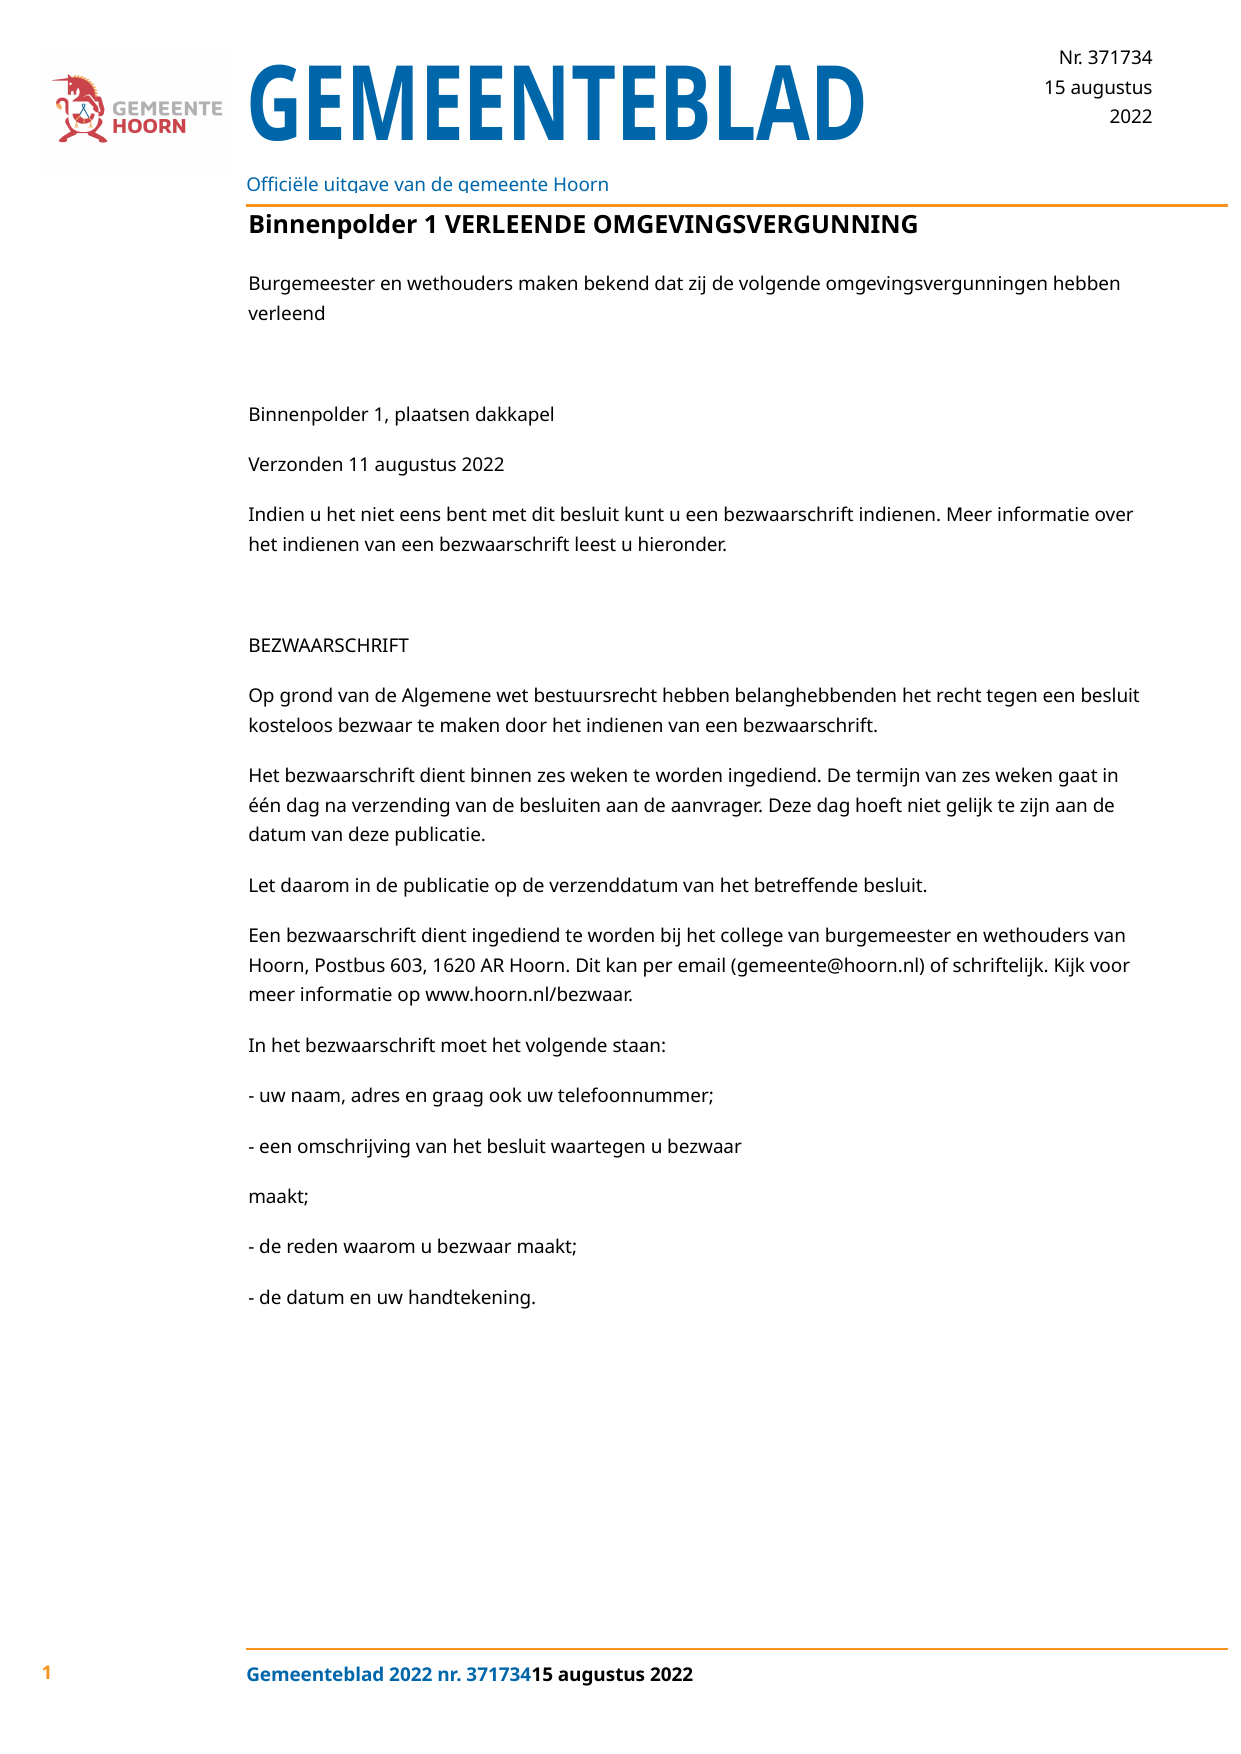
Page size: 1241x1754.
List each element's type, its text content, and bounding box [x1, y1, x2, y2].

text Verzonden 11 augustus 2022 [248, 451, 1152, 477]
text - de datum en uw handtekening. [248, 1284, 1152, 1310]
text Burgemeester en wethouders maken bekend dat zij de volgende omgevingsvergunningen hebben verleend [248, 270, 1152, 326]
text Een bezwaarschrift dient ingediend te worden bij het college van burgemeester en wethouders van Hoorn, Postbus 603, 1620 AR Hoorn. Dit kan per email (gemeente@hoorn.nl) of schriftelijk. Kijk voor meer informatie op www.hoorn.nl/bezwaar. [248, 922, 1152, 1007]
text Het bezwaarschrift dient binnen zes weken te worden ingediend. De termijn van zes weken gaat in één dag na verzending van de besluiten aan de aanvrager. Deze dag hoeft niet gelijk te zijn aan de datum van deze publicatie. [248, 762, 1152, 847]
text Binnenpolder 1, plaatsen dakkapel [248, 401, 1152, 426]
text maakt; [248, 1183, 1152, 1209]
text - de reden waarom u bezwaar maakt; [248, 1234, 1152, 1259]
picture [41, 47, 231, 172]
text In het bezwaarschrift moet het volgende staan: [248, 1032, 1152, 1058]
text BEZWAARSCHRIFT [248, 632, 1152, 658]
text Binnenpolder 1 VERLEENDE OMGEVINGSVERGUNNING [248, 207, 1152, 241]
text Indien u het niet eens bent met dit besluit kunt u een bezwaarschrift indienen. Meer informatie over het indienen van een bezwaarschrift leest u hieronder. [248, 502, 1152, 557]
text Let daarom in de publicatie op de verzenddatum van het betreffende besluit. [248, 872, 1152, 898]
text Op grond van de Algemene wet bestuursrecht hebben belanghebbenden het recht tegen een besluit kosteloos bezwaar te maken door het indienen van een bezwaarschrift. [248, 682, 1152, 738]
text - een omschrijving van het besluit waartegen u bezwaar [248, 1133, 1152, 1158]
text - uw naam, adres en graag ook uw telefoonnummer; [248, 1082, 1152, 1108]
